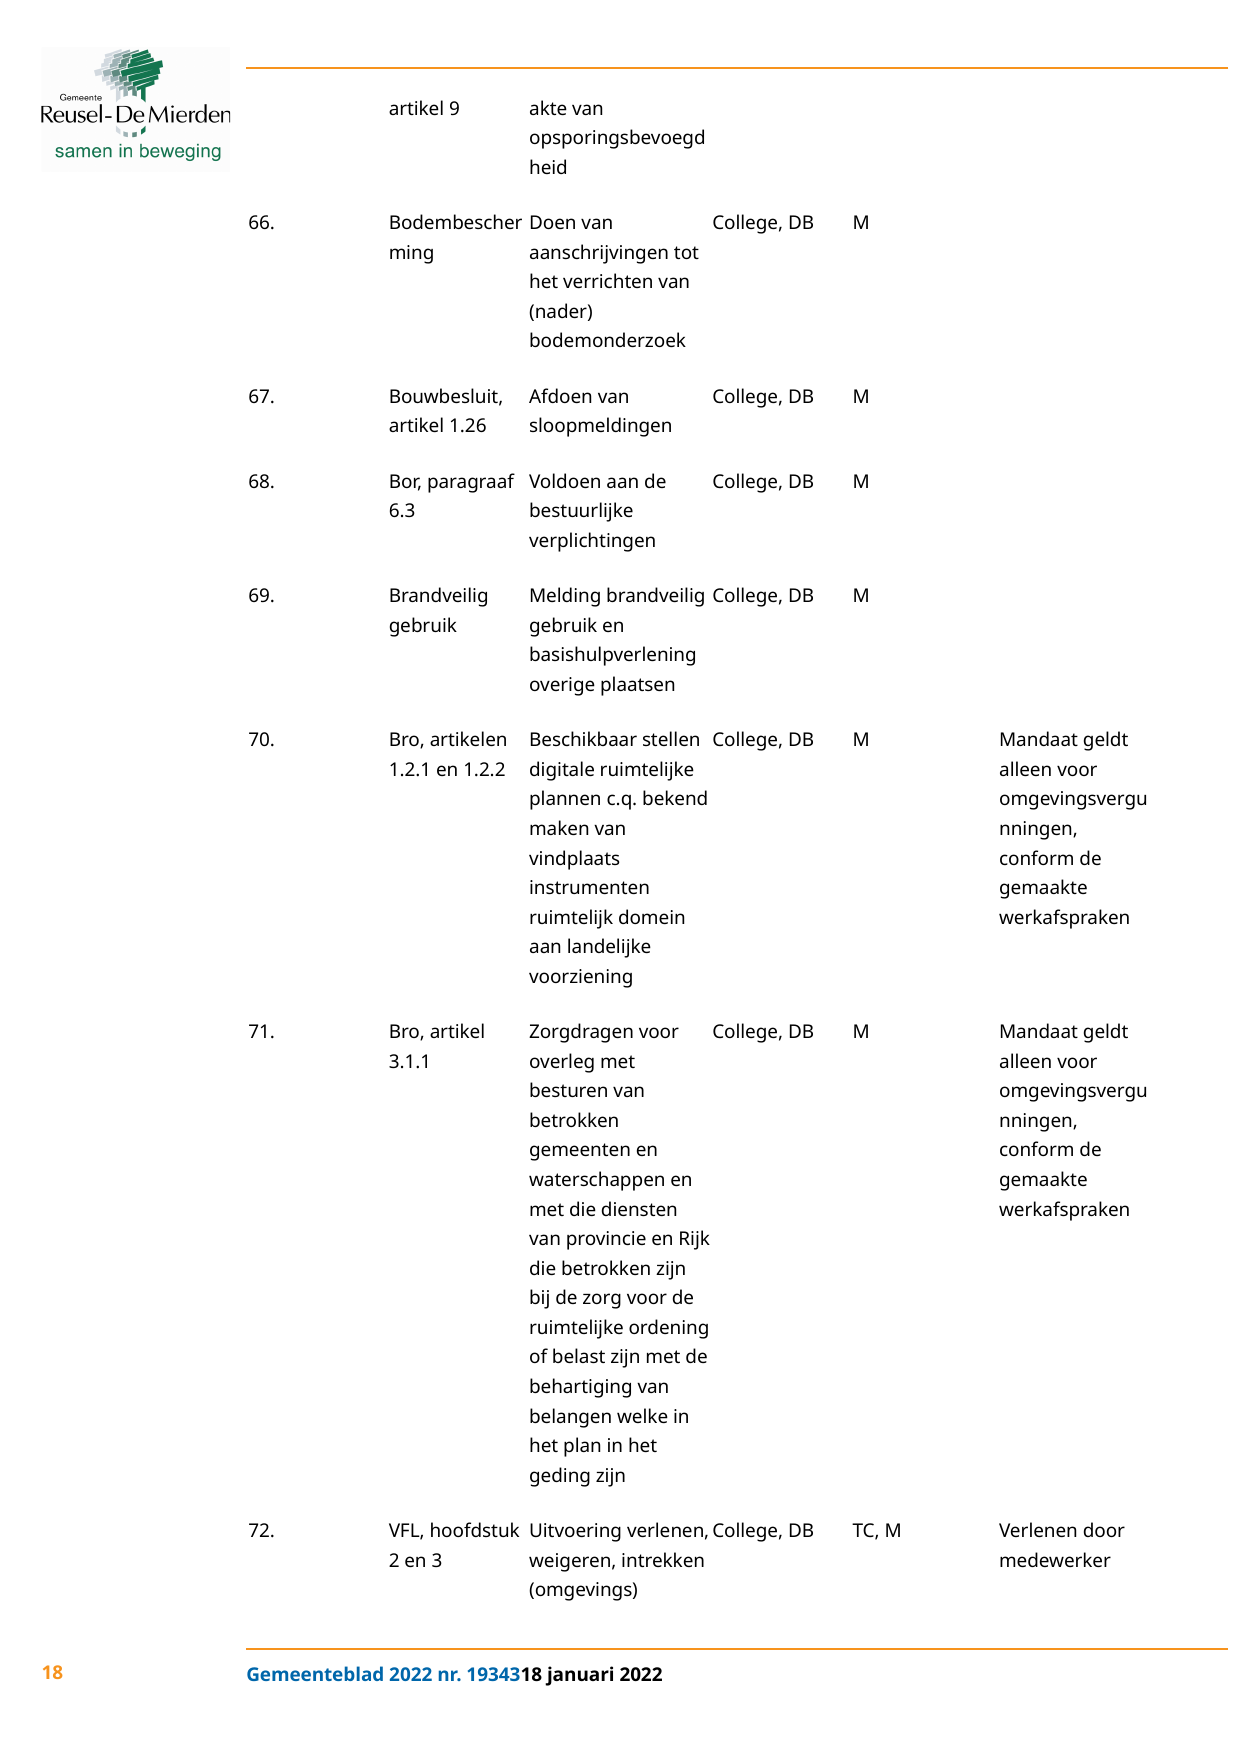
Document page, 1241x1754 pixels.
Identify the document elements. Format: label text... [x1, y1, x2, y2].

table_cell M [853, 209, 999, 383]
table_cell [248, 95, 388, 209]
table_cell College, DB [712, 1018, 852, 1517]
table_cell TC, M [853, 1518, 999, 1602]
table_cell Mandaat geldt alleen voor omgevingsvergunningen, conform de gemaakte werkafspraken [999, 1018, 1152, 1517]
table_cell M [853, 582, 999, 726]
table_cell M [853, 726, 999, 1018]
table_cell Bro, artikelen 1.2.1 en 1.2.2 [389, 726, 529, 1018]
table_cell Mandaat geldt alleen voor omgevingsvergunningen, conform de gemaakte werkafspraken [999, 726, 1152, 1018]
table_cell Bro, artikel 3.1.1 [389, 1018, 529, 1517]
table_cell Voldoen aan de bestuurlijke verplichtingen [529, 468, 712, 582]
table_cell College, DB [712, 383, 852, 468]
table_cell College, DB [712, 209, 852, 383]
table_cell Bouwbesluit, artikel 1.26 [389, 383, 529, 468]
table_cell Afdoen van sloopmeldingen [529, 383, 712, 468]
table_cell 67. [248, 383, 388, 468]
table_cell Doen van aanschrijvingen tot het verrichten van (nader) bodemonderzoek [529, 209, 712, 383]
table_cell Bodembescherming [389, 209, 529, 383]
picture [41, 47, 231, 172]
table_cell [712, 95, 852, 209]
table_cell Uitvoering verlenen, weigeren, intrekken (omgevings) [529, 1518, 712, 1602]
table_cell [999, 209, 1152, 383]
table_cell [999, 582, 1152, 726]
table_cell akte van opsporingsbevoegdheid [529, 95, 712, 209]
table_cell Melding brandveilig gebruik en basishulpverlening overige plaatsen [529, 582, 712, 726]
table_cell M [853, 1018, 999, 1517]
table_cell 68. [248, 468, 388, 582]
table_cell College, DB [712, 582, 852, 726]
table_cell [853, 95, 999, 209]
table_cell Zorgdragen voor overleg met besturen van betrokken gemeenten en waterschappen en met die diensten van provincie en Rijk die betrokken zijn bij de zorg voor de ruimtelijke ordening of belast zijn met de behartiging van belangen welke in het plan in het geding zijn [529, 1018, 712, 1517]
table_cell [999, 95, 1152, 209]
table_cell College, DB [712, 726, 852, 1018]
table_cell 69. [248, 582, 388, 726]
table_cell M [853, 383, 999, 468]
table_cell 72. [248, 1518, 388, 1602]
table_cell VFL, hoofdstuk 2 en 3 [389, 1518, 529, 1602]
table_cell [999, 383, 1152, 468]
table_cell 70. [248, 726, 388, 1018]
table_cell Beschikbaar stellen digitale ruimtelijke plannen c.q. bekend maken van vindplaats instrumenten ruimtelijk domein aan landelijke voorziening [529, 726, 712, 1018]
table_cell Bor, paragraaf 6.3 [389, 468, 529, 582]
table_cell Brandveilig gebruik [389, 582, 529, 726]
table_cell M [853, 468, 999, 582]
table_cell [999, 468, 1152, 582]
table_cell College, DB [712, 468, 852, 582]
table_cell artikel 9 [389, 95, 529, 209]
table_cell 71. [248, 1018, 388, 1517]
table_cell 66. [248, 209, 388, 383]
table_cell Verlenen door medewerker [999, 1518, 1152, 1602]
table_cell College, DB [712, 1518, 852, 1602]
